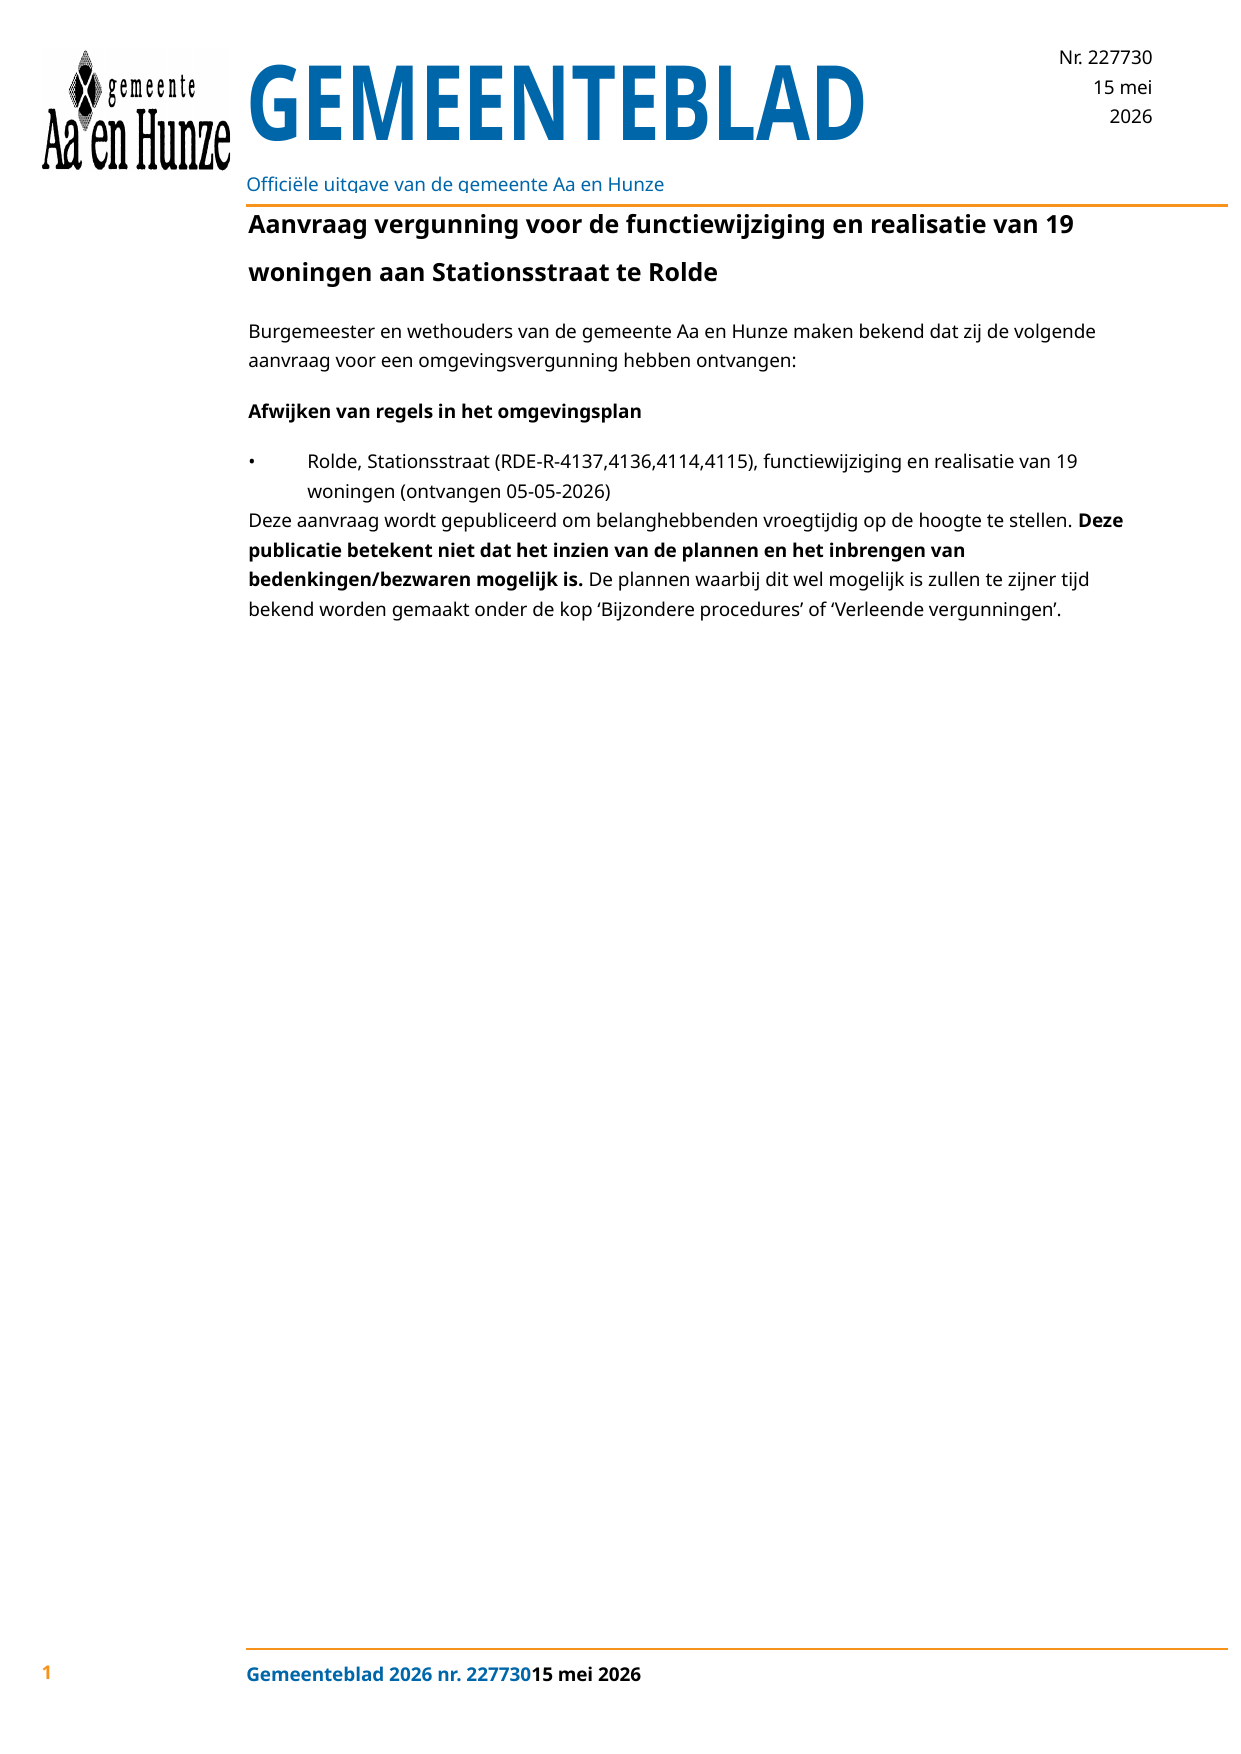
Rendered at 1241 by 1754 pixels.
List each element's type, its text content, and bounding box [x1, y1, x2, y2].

text Afwijken van regels in het omgevingsplan [248, 398, 1152, 424]
picture [41, 47, 231, 172]
text Aanvraag vergunning voor de functiewijziging en realisatie van 19 woningen aan Stationsstraat te Rolde [248, 207, 1152, 288]
text Burgemeester en wethouders van de gemeente Aa en Hunze maken bekend dat zij de volgende aanvraag voor een omgevingsvergunning hebben ontvangen: [248, 318, 1152, 373]
list Rolde, Stationsstraat (RDE-R-4137,4136,4114,4115), functiewijziging en realisatie van 19 woningen (ontvangen 05-05-2026) [248, 448, 1152, 504]
text Deze aanvraag wordt gepubliceerd om belanghebbenden vroegtijdig op de hoogte te stellen. Deze publicatie betekent niet dat het inzien van de plannen en het inbrengen van bedenkingen/bezwaren mogelijk is. De plannen waarbij dit wel mogelijk is zullen te zijner tijd bekend worden gemaakt onder de kop ‘Bijzondere procedures’ of ‘Verleende vergunningen’. [248, 507, 1152, 622]
